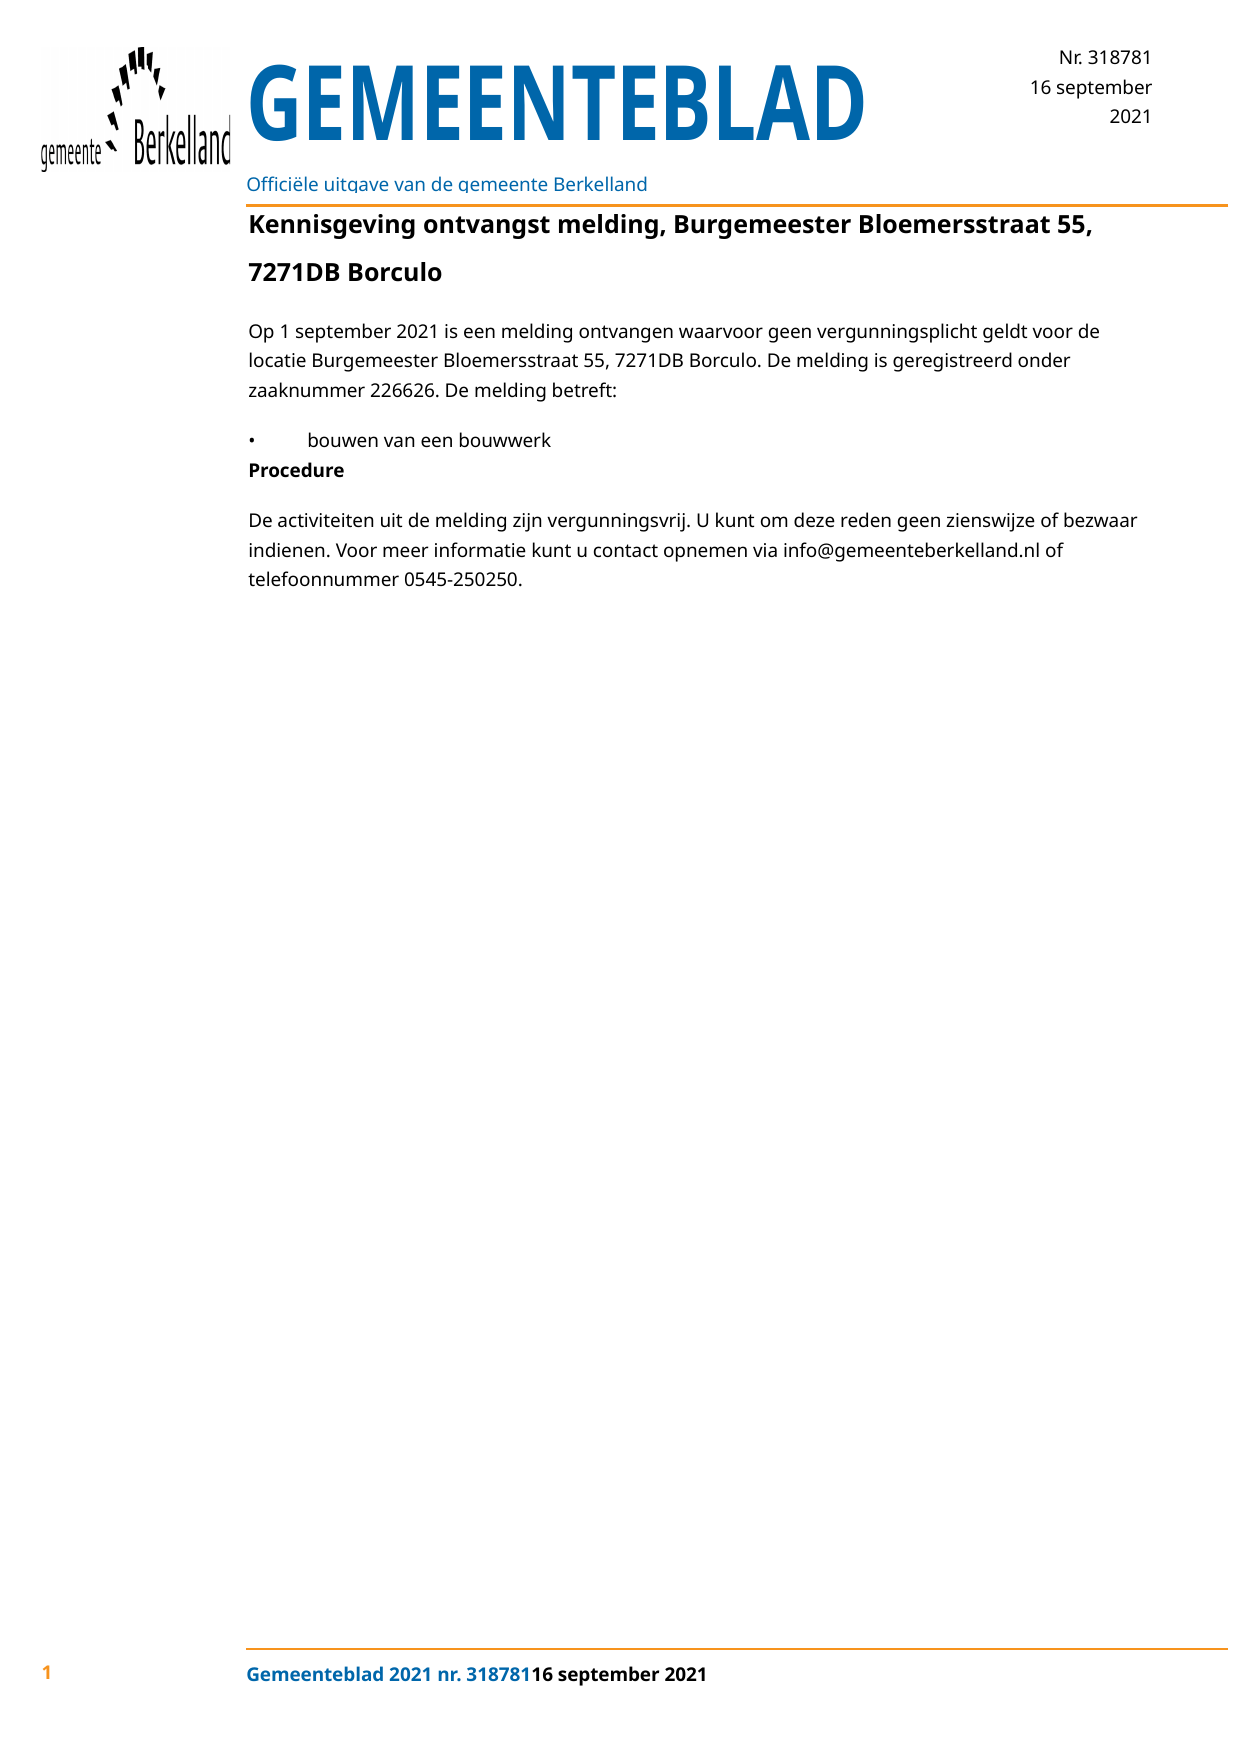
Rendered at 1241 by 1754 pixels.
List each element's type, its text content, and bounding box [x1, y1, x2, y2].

text Op 1 september 2021 is een melding ontvangen waarvoor geen vergunningsplicht geldt voor de locatie Burgemeester Bloemersstraat 55, 7271DB Borculo. De melding is geregistreerd onder zaaknummer 226626. De melding betreft: [248, 318, 1152, 403]
text Procedure [248, 457, 1152, 483]
list bouwen van een bouwwerk [248, 427, 1152, 453]
picture [41, 47, 231, 172]
text Kennisgeving ontvangst melding, Burgemeester Bloemersstraat 55, 7271DB Borculo [248, 207, 1152, 288]
text De activiteiten uit de melding zijn vergunningsvrij. U kunt om deze reden geen zienswijze of bezwaar indienen. Voor meer informatie kunt u contact opnemen via info@gemeenteberkelland.nl of telefoonnummer 0545-250250. [248, 507, 1152, 592]
